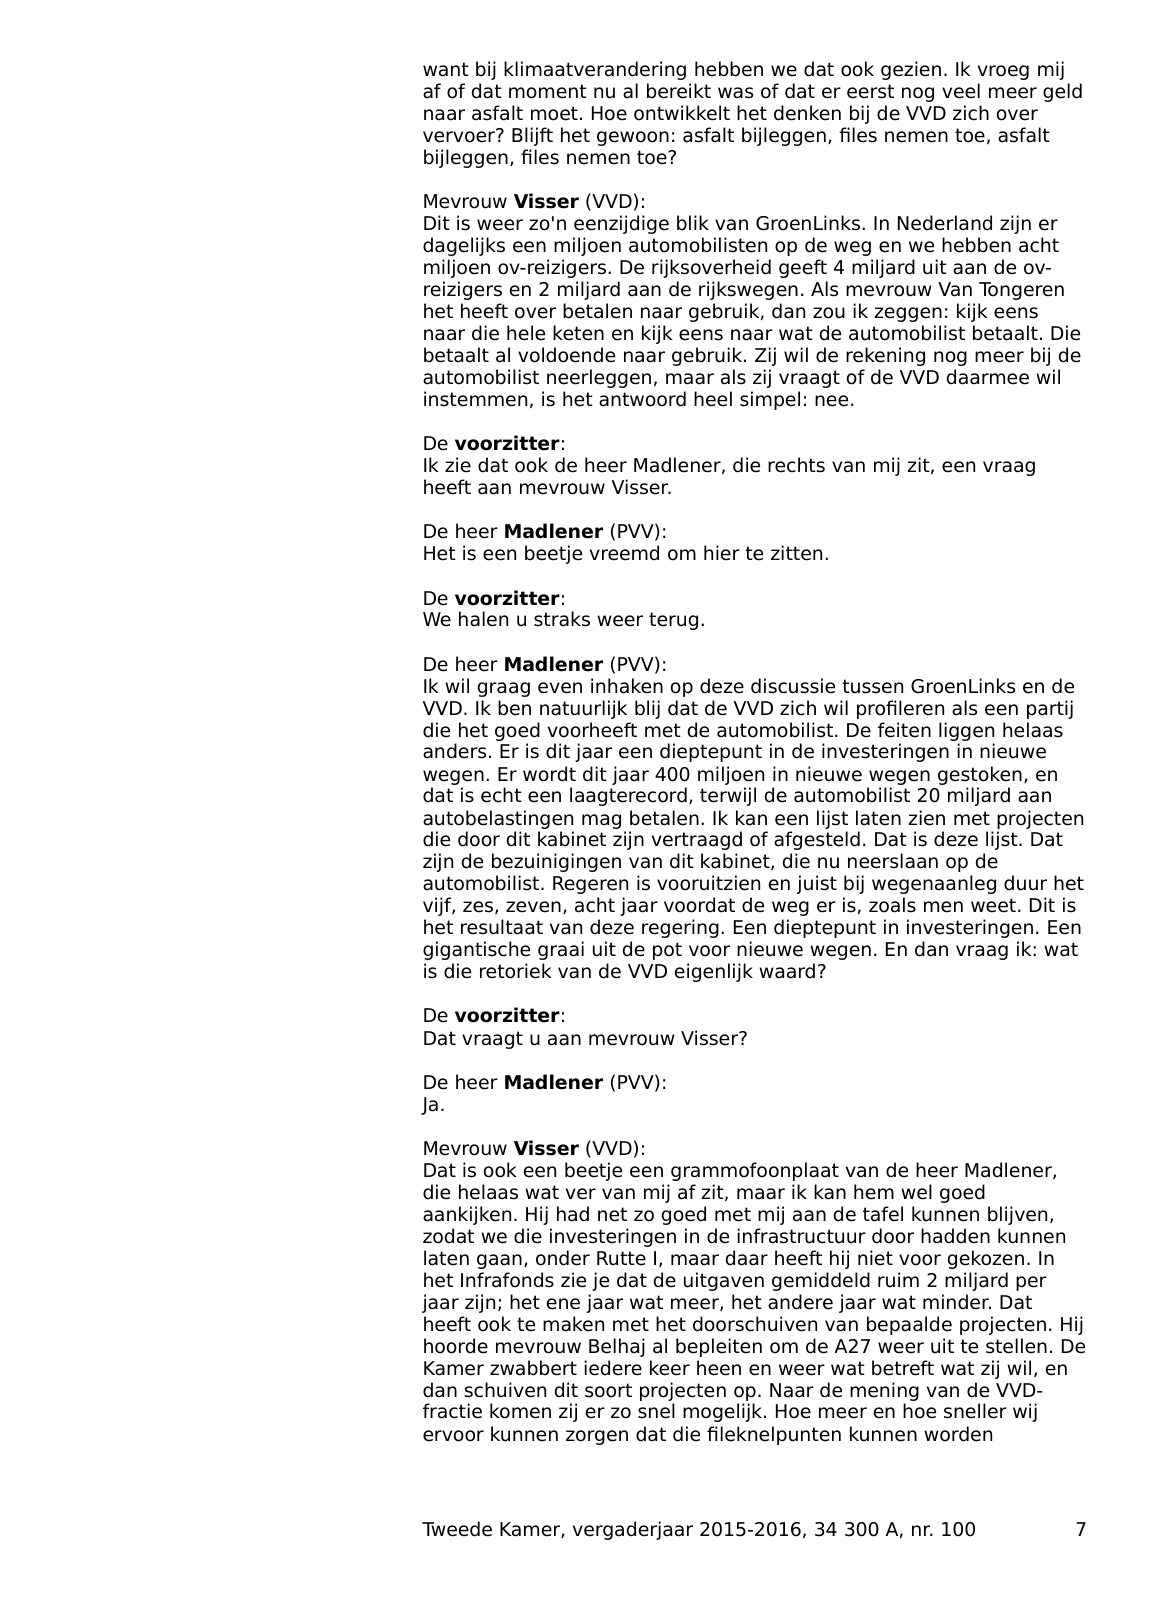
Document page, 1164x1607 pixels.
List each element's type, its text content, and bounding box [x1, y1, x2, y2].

text Mevrouw Visser (VVD): [422, 191, 1087, 213]
text De heer Madlener (PVV): [422, 1072, 1087, 1093]
text Ik wil graag even inhaken op deze discussie tussen GroenLinks en de VVD. Ik ben natuurlijk blij dat de VVD zich wil profileren als een partij die het goed voorheeft met de automobilist. De feiten liggen helaas anders. Er is dit jaar een dieptepunt in de investeringen in nieuwe wegen. Er wordt dit jaar 400 miljoen in nieuwe wegen gestoken, en dat is echt een laagterecord, terwijl de automobilist 20 miljard aan autobelastingen mag betalen. Ik kan een lijst laten zien met projecten die door dit kabinet zijn vertraagd of afgesteld. Dat is deze lijst. Dat zijn de bezuinigingen van dit kabinet, die nu neerslaan op de automobilist. Regeren is vooruitzien en juist bij wegenaanleg duur het vijf, zes, zeven, acht jaar voordat de weg er is, zoals men weet. Dit is het resultaat van deze regering. Een dieptepunt in investeringen. Een gigantische graai uit de pot voor nieuwe wegen. En dan vraag ik: wat is die retoriek van de VVD eigenlijk waard? [422, 676, 1087, 983]
text Ik zie dat ook de heer Madlener, die rechts van mij zit, een vraag heeft aan mevrouw Visser. [422, 455, 1087, 499]
text Het is een beetje vreemd om hier te zitten. [422, 543, 1087, 565]
text De voorzitter: [422, 1005, 1087, 1027]
text De voorzitter: [422, 433, 1087, 455]
text Dat is ook een beetje een grammofoonplaat van de heer Madlener, die helaas wat ver van mij af zit, maar ik kan hem wel goed aankijken. Hij had net zo goed met mij aan de tafel kunnen blijven, zodat we die investeringen in de infrastructuur door hadden kunnen laten gaan, onder Rutte I, maar daar heeft hij niet voor gekozen. In het Infrafonds zie je dat de uitgaven gemiddeld ruim 2 miljard per jaar zijn; het ene jaar wat meer, het andere jaar wat minder. Dat heeft ook te maken met het doorschuiven van bepaalde projecten. Hij hoorde mevrouw Belhaj al bepleiten om de A27 weer uit te stellen. De Kamer zwabbert iedere keer heen en weer wat betreft wat zij wil, en dan schuiven dit soort projecten op. Naar de mening van de VVD-fractie komen zij er zo snel mogelijk. Hoe meer en hoe sneller wij ervoor kunnen zorgen dat die fileknelpunten kunnen worden [422, 1160, 1087, 1445]
text want bij klimaatverandering hebben we dat ook gezien. Ik vroeg mij af of dat moment nu al bereikt was of dat er eerst nog veel meer geld naar asfalt moet. Hoe ontwikkelt het denken bij de VVD zich over vervoer? Blijft het gewoon: asfalt bijleggen, files nemen toe, asfalt bijleggen, files nemen toe? [422, 59, 1087, 169]
text Dit is weer zo'n eenzijdige blik van GroenLinks. In Nederland zijn er dagelijks een miljoen automobilisten op de weg en we hebben acht miljoen ov-reizigers. De rijksoverheid geeft 4 miljard uit aan de ov-reizigers en 2 miljard aan de rijkswegen. Als mevrouw Van Tongeren het heeft over betalen naar gebruik, dan zou ik zeggen: kijk eens naar die hele keten en kijk eens naar wat de automobilist betaalt. Die betaalt al voldoende naar gebruik. Zij wil de rekening nog meer bij de automobilist neerleggen, maar als zij vraagt of de VVD daarmee wil instemmen, is het antwoord heel simpel: nee. [422, 213, 1087, 411]
text Dat vraagt u aan mevrouw Visser? [422, 1027, 1087, 1049]
text We halen u straks weer terug. [422, 609, 1087, 631]
text Ja. [422, 1093, 1087, 1116]
text De heer Madlener (PVV): [422, 521, 1087, 543]
text De heer Madlener (PVV): [422, 653, 1087, 676]
text Mevrouw Visser (VVD): [422, 1138, 1087, 1160]
text De voorzitter: [422, 587, 1087, 609]
